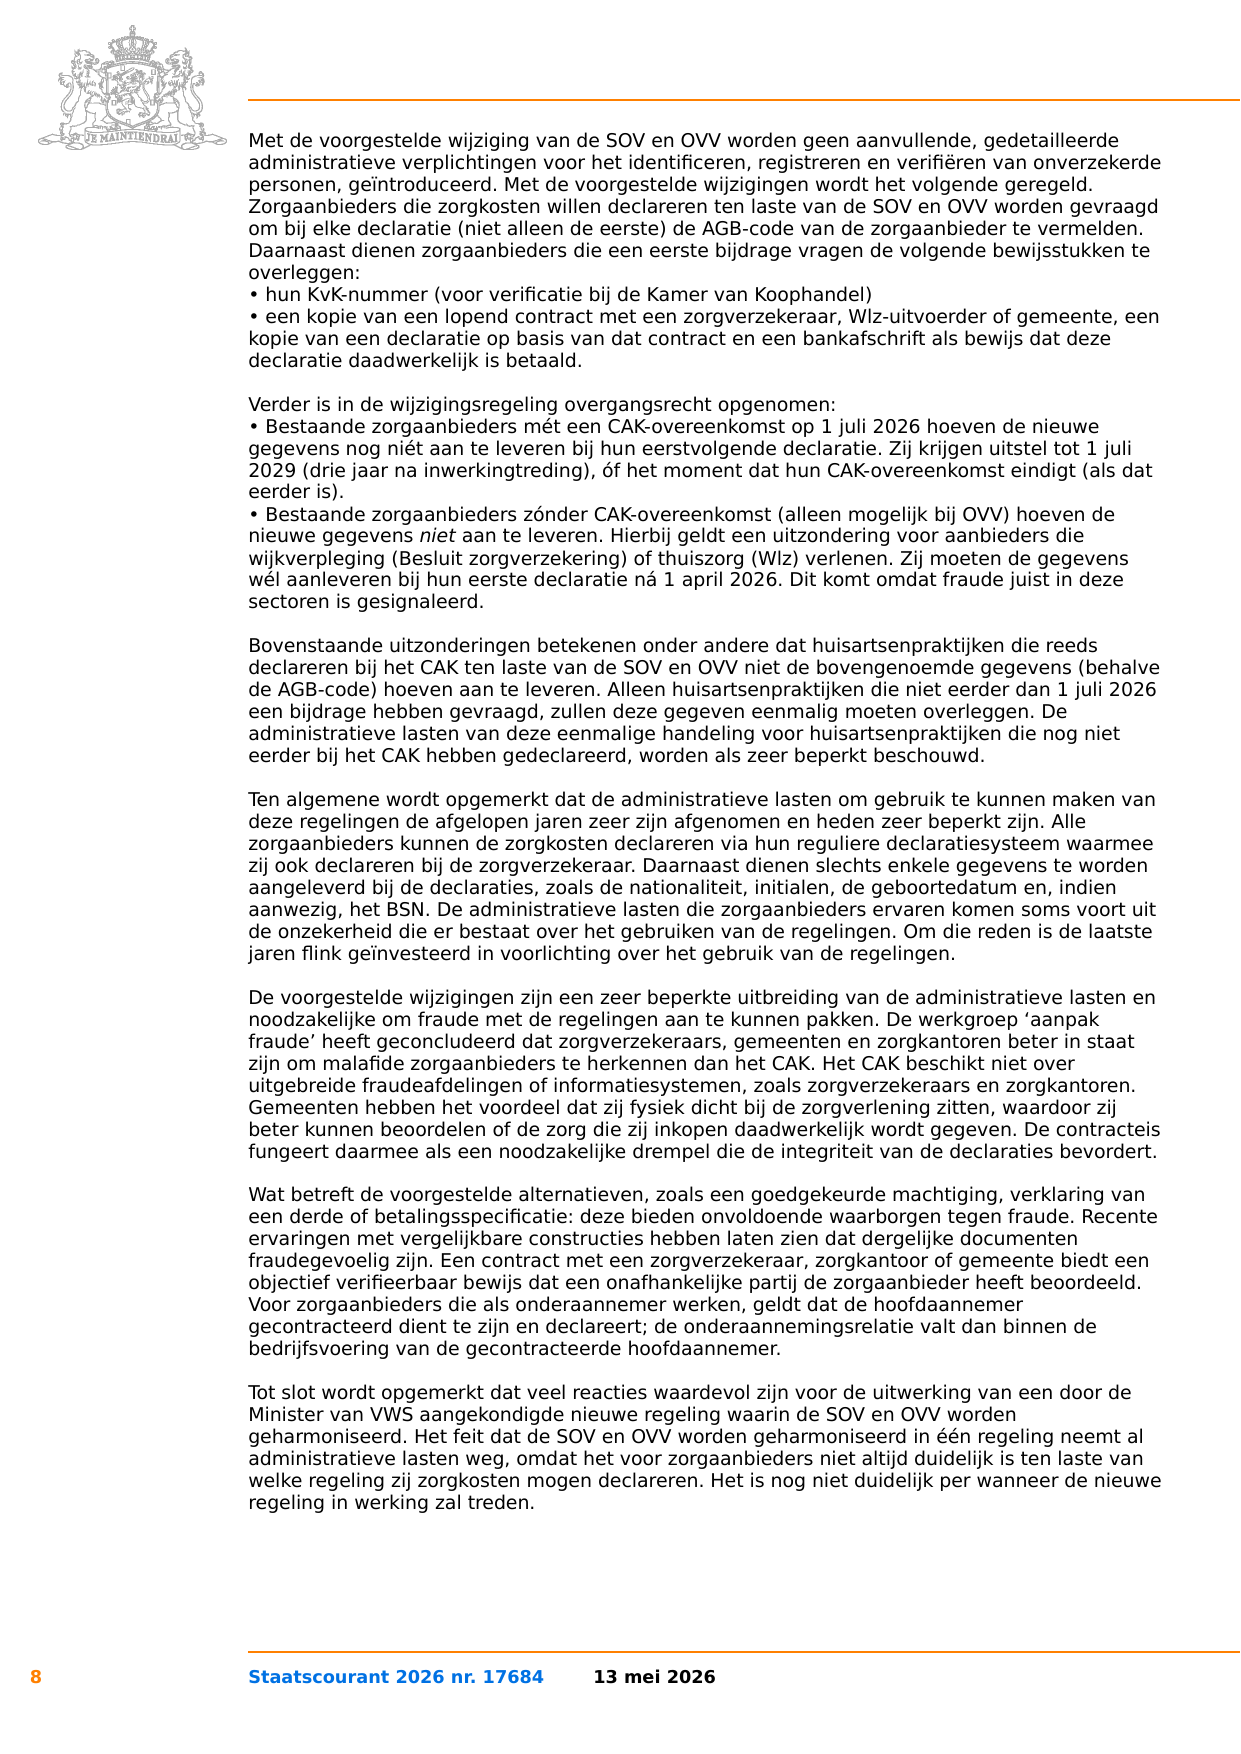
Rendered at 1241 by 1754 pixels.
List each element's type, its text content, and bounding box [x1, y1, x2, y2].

text Ten algemene wordt opgemerkt dat de administratieve lasten om gebruik te kunnen maken van deze regelingen de afgelopen jaren zeer zijn afgenomen en heden zeer beperkt zijn. Alle zorgaanbieders kunnen de zorgkosten declareren via hun reguliere declaratiesysteem waarmee zij ook declareren bij de zorgverzekeraar. Daarnaast dienen slechts enkele gegevens te worden aangeleverd bij de declaraties, zoals de nationaliteit, initialen, de geboortedatum en, indien aanwezig, het BSN. De administratieve lasten die zorgaanbieders ervaren komen soms voort uit de onzekerheid die er bestaat over het gebruiken van de regelingen. Om die reden is de laatste jaren flink geïnvesteerd in voorlichting over het gebruik van de regelingen. [248, 789, 1163, 965]
text • een kopie van een lopend contract met een zorgverzekeraar, Wlz-uitvoerder of gemeente, een kopie van een declaratie op basis van dat contract en een bankafschrift als bewijs dat deze declaratie daadwerkelijk is betaald. [248, 306, 1163, 372]
text • hun KvK-nummer (voor verificatie bij de Kamer van Koophandel) [248, 284, 1163, 306]
text De voorgestelde wijzigingen zijn een zeer beperkte uitbreiding van de administratieve lasten en noodzakelijke om fraude met de regelingen aan te kunnen pakken. De werkgroep ‘aanpak fraude’ heeft geconcludeerd dat zorgverzekeraars, gemeenten en zorgkantoren beter in staat zijn om malafide zorgaanbieders te herkennen dan het CAK. Het CAK beschikt niet over uitgebreide fraudeafdelingen of informatiesystemen, zoals zorgverzekeraars en zorgkantoren. Gemeenten hebben het voordeel dat zij fysiek dicht bij de zorgverlening zitten, waardoor zij beter kunnen beoordelen of de zorg die zij inkopen daadwerkelijk wordt gegeven. De contracteis fungeert daarmee als een noodzakelijke drempel die de integriteit van de declaraties bevordert. [248, 987, 1163, 1162]
text Tot slot wordt opgemerkt dat veel reacties waardevol zijn voor de uitwerking van een door de Minister van VWS aangekondigde nieuwe regeling waarin de SOV en OVV worden geharmoniseerd. Het feit dat de SOV en OVV worden geharmoniseerd in één regeling neemt al administratieve lasten weg, omdat het voor zorgaanbieders niet altijd duidelijk is ten laste van welke regeling zij zorgkosten mogen declareren. Het is nog niet duidelijk per wanneer de nieuwe regeling in werking zal treden. [248, 1382, 1163, 1514]
text • Bestaande zorgaanbieders mét een CAK-overeenkomst op 1 juli 2026 hoeven de nieuwe gegevens nog niét aan te leveren bij hun eerstvolgende declaratie. Zij krijgen uitstel tot 1 juli 2029 (drie jaar na inwerkingtreding), óf het moment dat hun CAK-overeenkomst eindigt (als dat eerder is). [248, 416, 1163, 503]
text Wat betreft de voorgestelde alternatieven, zoals een goedgekeurde machtiging, verklaring van een derde of betalingsspecificatie: deze bieden onvoldoende waarborgen tegen fraude. Recente ervaringen met vergelijkbare constructies hebben laten zien dat dergelijke documenten fraudegevoelig zijn. Een contract met een zorgverzekeraar, zorgkantoor of gemeente biedt een objectief verifieerbaar bewijs dat een onafhankelijke partij de zorgaanbieder heeft beoordeeld. Voor zorgaanbieders die als onderaannemer werken, geldt dat de hoofdaannemer gecontracteerd dient te zijn en declareert; de onderaannemingsrelatie valt dan binnen de bedrijfsvoering van de gecontracteerde hoofdaannemer. [248, 1184, 1163, 1360]
text Verder is in de wijzigingsregeling overgangsrecht opgenomen: [248, 393, 1163, 416]
text Bovenstaande uitzonderingen betekenen onder andere dat huisartsenpraktijken die reeds declareren bij het CAK ten laste van de SOV en OVV niet de bovengenoemde gegevens (behalve de AGB-code) hoeven aan te leveren. Alleen huisartsenpraktijken die niet eerder dan 1 juli 2026 een bijdrage hebben gevraagd, zullen deze gegeven eenmalig moeten overleggen. De administratieve lasten van deze eenmalige handeling voor huisartsenpraktijken die nog niet eerder bij het CAK hebben gedeclareerd, worden als zeer beperkt beschouwd. [248, 635, 1163, 767]
text • Bestaande zorgaanbieders zónder CAK-overeenkomst (alleen mogelijk bij OVV) hoeven de nieuwe gegevens niet aan te leveren. Hierbij geldt een uitzondering voor aanbieders die wijkverpleging (Besluit zorgverzekering) of thuiszorg (Wlz) verlenen. Zij moeten de gegevens wél aanleveren bij hun eerste declaratie ná 1 april 2026. Dit komt omdat fraude juist in deze sectoren is gesignaleerd. [248, 503, 1163, 613]
picture [38, 25, 227, 150]
text Met de voorgestelde wijziging van de SOV en OVV worden geen aanvullende, gedetailleerde administratieve verplichtingen voor het identificeren, registreren en verifiëren van onverzekerde personen, geïntroduceerd. Met de voorgestelde wijzigingen wordt het volgende geregeld. Zorgaanbieders die zorgkosten willen declareren ten laste van de SOV en OVV worden gevraagd om bij elke declaratie (niet alleen de eerste) de AGB-code van de zorgaanbieder te vermelden. Daarnaast dienen zorgaanbieders die een eerste bijdrage vragen de volgende bewijsstukken te overleggen: [248, 130, 1163, 284]
